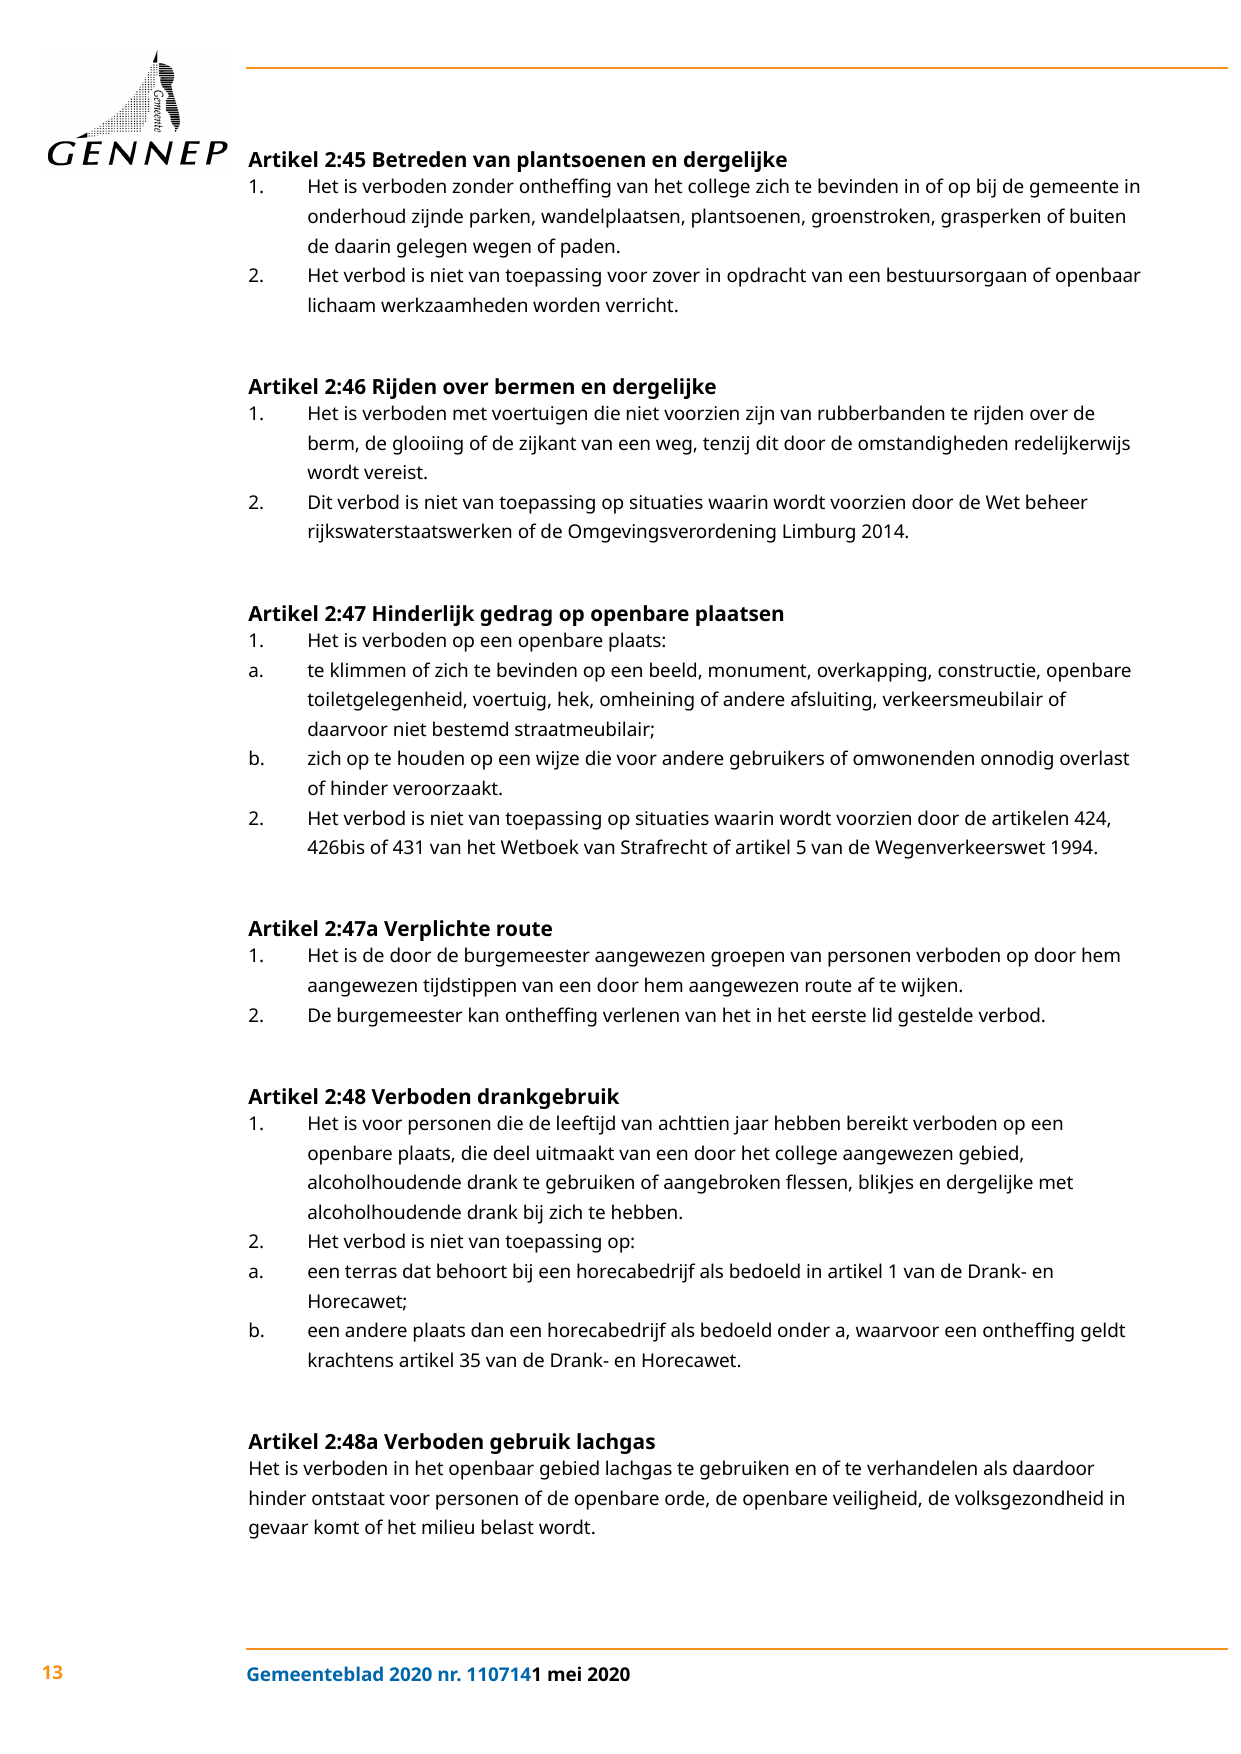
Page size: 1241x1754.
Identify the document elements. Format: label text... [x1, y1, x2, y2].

list Het verbod is niet van toepassing op situaties waarin wordt voorzien door de artikelen 424, 426bis of 431 van het Wetboek van Strafrecht of artikel 5 van de Wegenverkeerswet 1994. [248, 805, 1152, 860]
text Artikel 2:48a Verboden gebruik lachgas [248, 1427, 1152, 1455]
list Het is verboden zonder ontheffing van het college zich te bevinden in of op bij de gemeente in onderhoud zijnde parken, wandelplaatsen, plantsoenen, groenstroken, grasperken of buiten de daarin gelegen wegen of paden. [248, 174, 1152, 258]
picture [41, 47, 231, 172]
list Het is verboden op een openbare plaats: [248, 627, 1152, 653]
list Het verbod is niet van toepassing op: [248, 1229, 1152, 1254]
list zich op te houden op een wijze die voor andere gebruikers of omwonenden onnodig overlast of hinder veroorzaakt. [248, 746, 1152, 801]
list Dit verbod is niet van toepassing op situaties waarin wordt voorzien door de Wet beheer rijkswaterstaatswerken of de Omgevingsverordening Limburg 2014. [248, 489, 1152, 544]
text Artikel 2:45 Betreden van plantsoenen en dergelijke [248, 145, 1152, 174]
list een terras dat behoort bij een horecabedrijf als bedoeld in artikel 1 van de Drank- en Horecawet; [248, 1258, 1152, 1313]
text Artikel 2:47 Hinderlijk gedrag op openbare plaatsen [248, 599, 1152, 627]
list Het is verboden met voertuigen die niet voorzien zijn van rubberbanden te rijden over de berm, de glooiing of de zijkant van een weg, tenzij dit door de omstandigheden redelijkerwijs wordt vereist. [248, 400, 1152, 485]
list te klimmen of zich te bevinden op een beeld, monument, overkapping, constructie, openbare toiletgelegenheid, voertuig, hek, omheining of andere afsluiting, verkeersmeubilair of daarvoor niet bestemd straatmeubilair; [248, 657, 1152, 742]
text Artikel 2:47a Verplichte route [248, 914, 1152, 943]
text Artikel 2:46 Rijden over bermen en dergelijke [248, 372, 1152, 400]
list Het is voor personen die de leeftijd van achttien jaar hebben bereikt verboden op een openbare plaats, die deel uitmaakt van een door het college aangewezen gebied, alcoholhoudende drank te gebruiken of aangebroken flessen, blikjes en dergelijke met alcoholhoudende drank bij zich te hebben. [248, 1110, 1152, 1225]
list Het is de door de burgemeester aangewezen groepen van personen verboden op door hem aangewezen tijdstippen van een door hem aangewezen route af te wijken. [248, 943, 1152, 998]
list De burgemeester kan ontheffing verlenen van het in het eerste lid gestelde verbod. [248, 1002, 1152, 1028]
text Artikel 2:48 Verboden drankgebruik [248, 1082, 1152, 1110]
text Het is verboden in het openbaar gebied lachgas te gebruiken en of te verhandelen als daardoor hinder ontstaat voor personen of de openbare orde, de openbare veiligheid, de volksgezondheid in gevaar komt of het milieu belast wordt. [248, 1455, 1152, 1540]
list een andere plaats dan een horecabedrijf als bedoeld onder a, waarvoor een ontheffing geldt krachtens artikel 35 van de Drank- en Horecawet. [248, 1317, 1152, 1373]
list Het verbod is niet van toepassing voor zover in opdracht van een bestuursorgaan of openbaar lichaam werkzaamheden worden verricht. [248, 262, 1152, 318]
